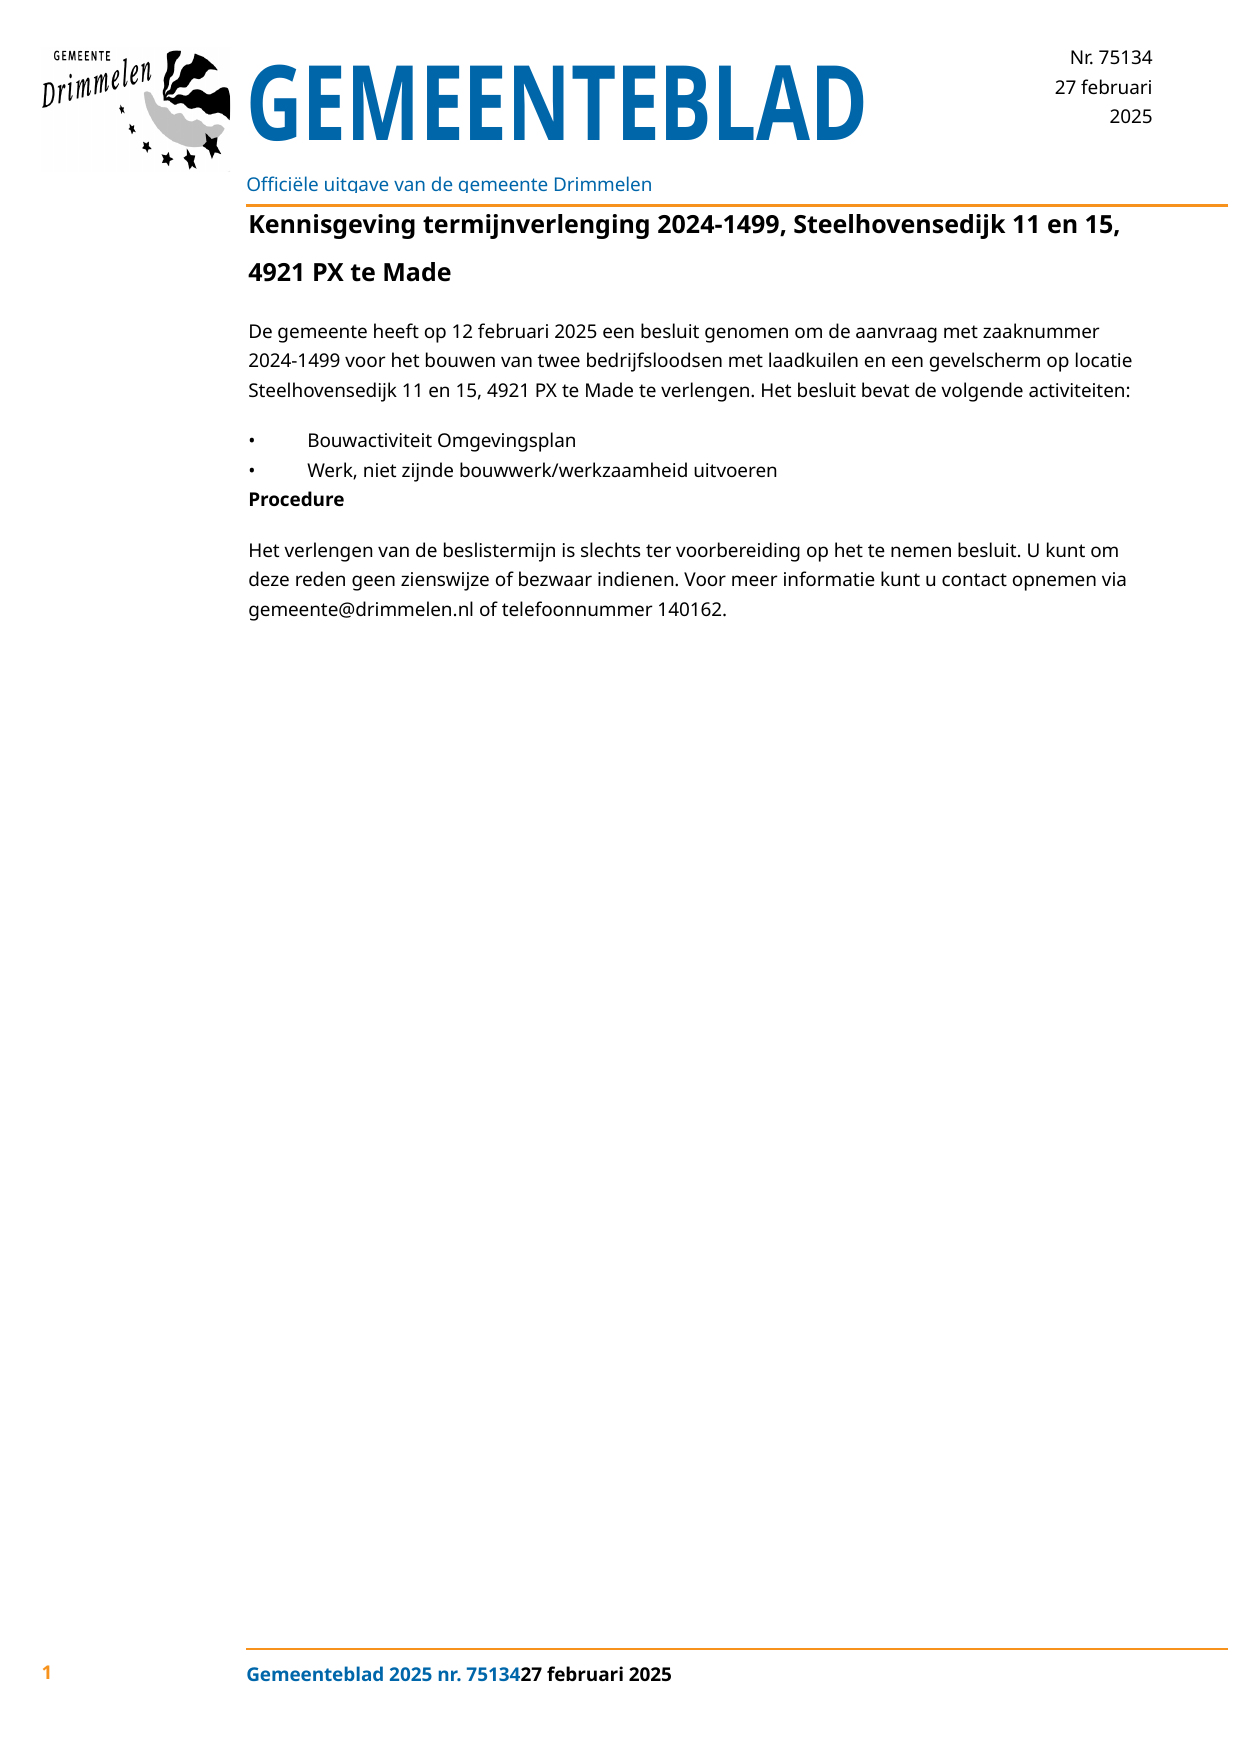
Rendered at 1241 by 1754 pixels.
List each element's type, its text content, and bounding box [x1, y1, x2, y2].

text Het verlengen van de beslistermijn is slechts ter voorbereiding op het te nemen besluit. U kunt om deze reden geen zienswijze of bezwaar indienen. Voor meer informatie kunt u contact opnemen via gemeente@drimmelen.nl of telefoonnummer 140162. [248, 537, 1152, 622]
picture [41, 47, 231, 172]
text Procedure [248, 487, 1152, 512]
text De gemeente heeft op 12 februari 2025 een besluit genomen om de aanvraag met zaaknummer 2024-1499 voor het bouwen van twee bedrijfsloodsen met laadkuilen en een gevelscherm op locatie Steelhovensedijk 11 en 15, 4921 PX te Made te verlengen. Het besluit bevat de volgende activiteiten: [248, 318, 1152, 403]
list Bouwactiviteit Omgevingsplan [248, 427, 1152, 453]
text Kennisgeving termijnverlenging 2024-1499, Steelhovensedijk 11 en 15, 4921 PX te Made [248, 207, 1152, 288]
list Werk, niet zijnde bouwwerk/werkzaamheid uitvoeren [248, 457, 1152, 483]
